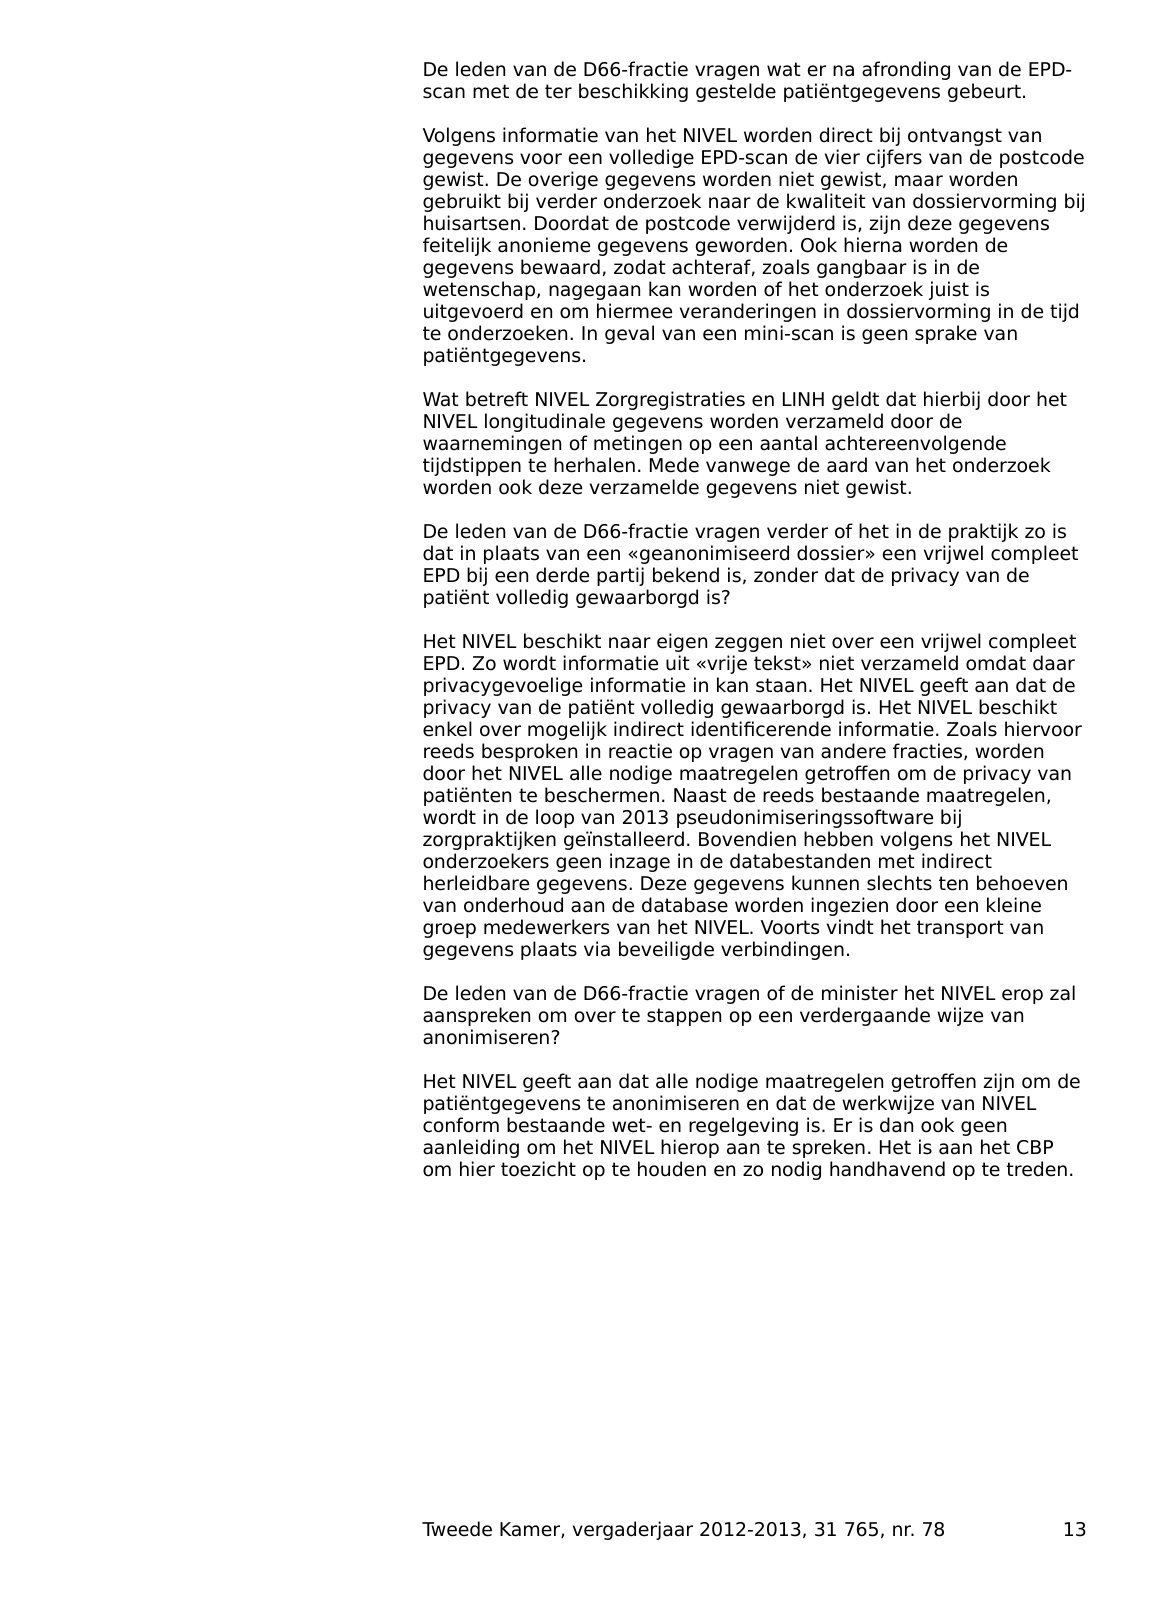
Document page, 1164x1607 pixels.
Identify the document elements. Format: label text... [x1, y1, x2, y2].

text De leden van de D66-fractie vragen verder of het in de praktijk zo is dat in plaats van een «geanonimiseerd dossier» een vrijwel compleet EPD bij een derde partij bekend is, zonder dat de privacy van de patiënt volledig gewaarborgd is? [422, 521, 1087, 609]
text De leden van de D66-fractie vragen wat er na afronding van de EPD-scan met de ter beschikking gestelde patiëntgegevens gebeurt. [422, 59, 1087, 103]
text Wat betreft NIVEL Zorgregistraties en LINH geldt dat hierbij door het NIVEL longitudinale gegevens worden verzameld door de waarnemingen of metingen op een aantal achtereenvolgende tijdstippen te herhalen. Mede vanwege de aard van het onderzoek worden ook deze verzamelde gegevens niet gewist. [422, 389, 1087, 499]
text De leden van de D66-fractie vragen of de minister het NIVEL erop zal aanspreken om over te stappen op een verdergaande wijze van anonimiseren? [422, 983, 1087, 1049]
text Het NIVEL beschikt naar eigen zeggen niet over een vrijwel compleet EPD. Zo wordt informatie uit «vrije tekst» niet verzameld omdat daar privacygevoelige informatie in kan staan. Het NIVEL geeft aan dat de privacy van de patiënt volledig gewaarborgd is. Het NIVEL beschikt enkel over mogelijk indirect identificerende informatie. Zoals hiervoor reeds besproken in reactie op vragen van andere fracties, worden door het NIVEL alle nodige maatregelen getroffen om de privacy van patiënten te beschermen. Naast de reeds bestaande maatregelen, wordt in de loop van 2013 pseudonimiseringssoftware bij zorgpraktijken geïnstalleerd. Bovendien hebben volgens het NIVEL onderzoekers geen inzage in de databestanden met indirect herleidbare gegevens. Deze gegevens kunnen slechts ten behoeven van onderhoud aan de database worden ingezien door een kleine groep medewerkers van het NIVEL. Voorts vindt het transport van gegevens plaats via beveiligde verbindingen. [422, 631, 1087, 961]
text Het NIVEL geeft aan dat alle nodige maatregelen getroffen zijn om de patiëntgegevens te anonimiseren en dat de werkwijze van NIVEL conform bestaande wet- en regelgeving is. Er is dan ook geen aanleiding om het NIVEL hierop aan te spreken. Het is aan het CBP om hier toezicht op te houden en zo nodig handhavend op te treden. [422, 1071, 1087, 1181]
text Volgens informatie van het NIVEL worden direct bij ontvangst van gegevens voor een volledige EPD-scan de vier cijfers van de postcode gewist. De overige gegevens worden niet gewist, maar worden gebruikt bij verder onderzoek naar de kwaliteit van dossiervorming bij huisartsen. Doordat de postcode verwijderd is, zijn deze gegevens feitelijk anonieme gegevens geworden. Ook hierna worden de gegevens bewaard, zodat achteraf, zoals gangbaar is in de wetenschap, nagegaan kan worden of het onderzoek juist is uitgevoerd en om hiermee veranderingen in dossiervorming in de tijd te onderzoeken. In geval van een mini-scan is geen sprake van patiëntgegevens. [422, 125, 1087, 367]
